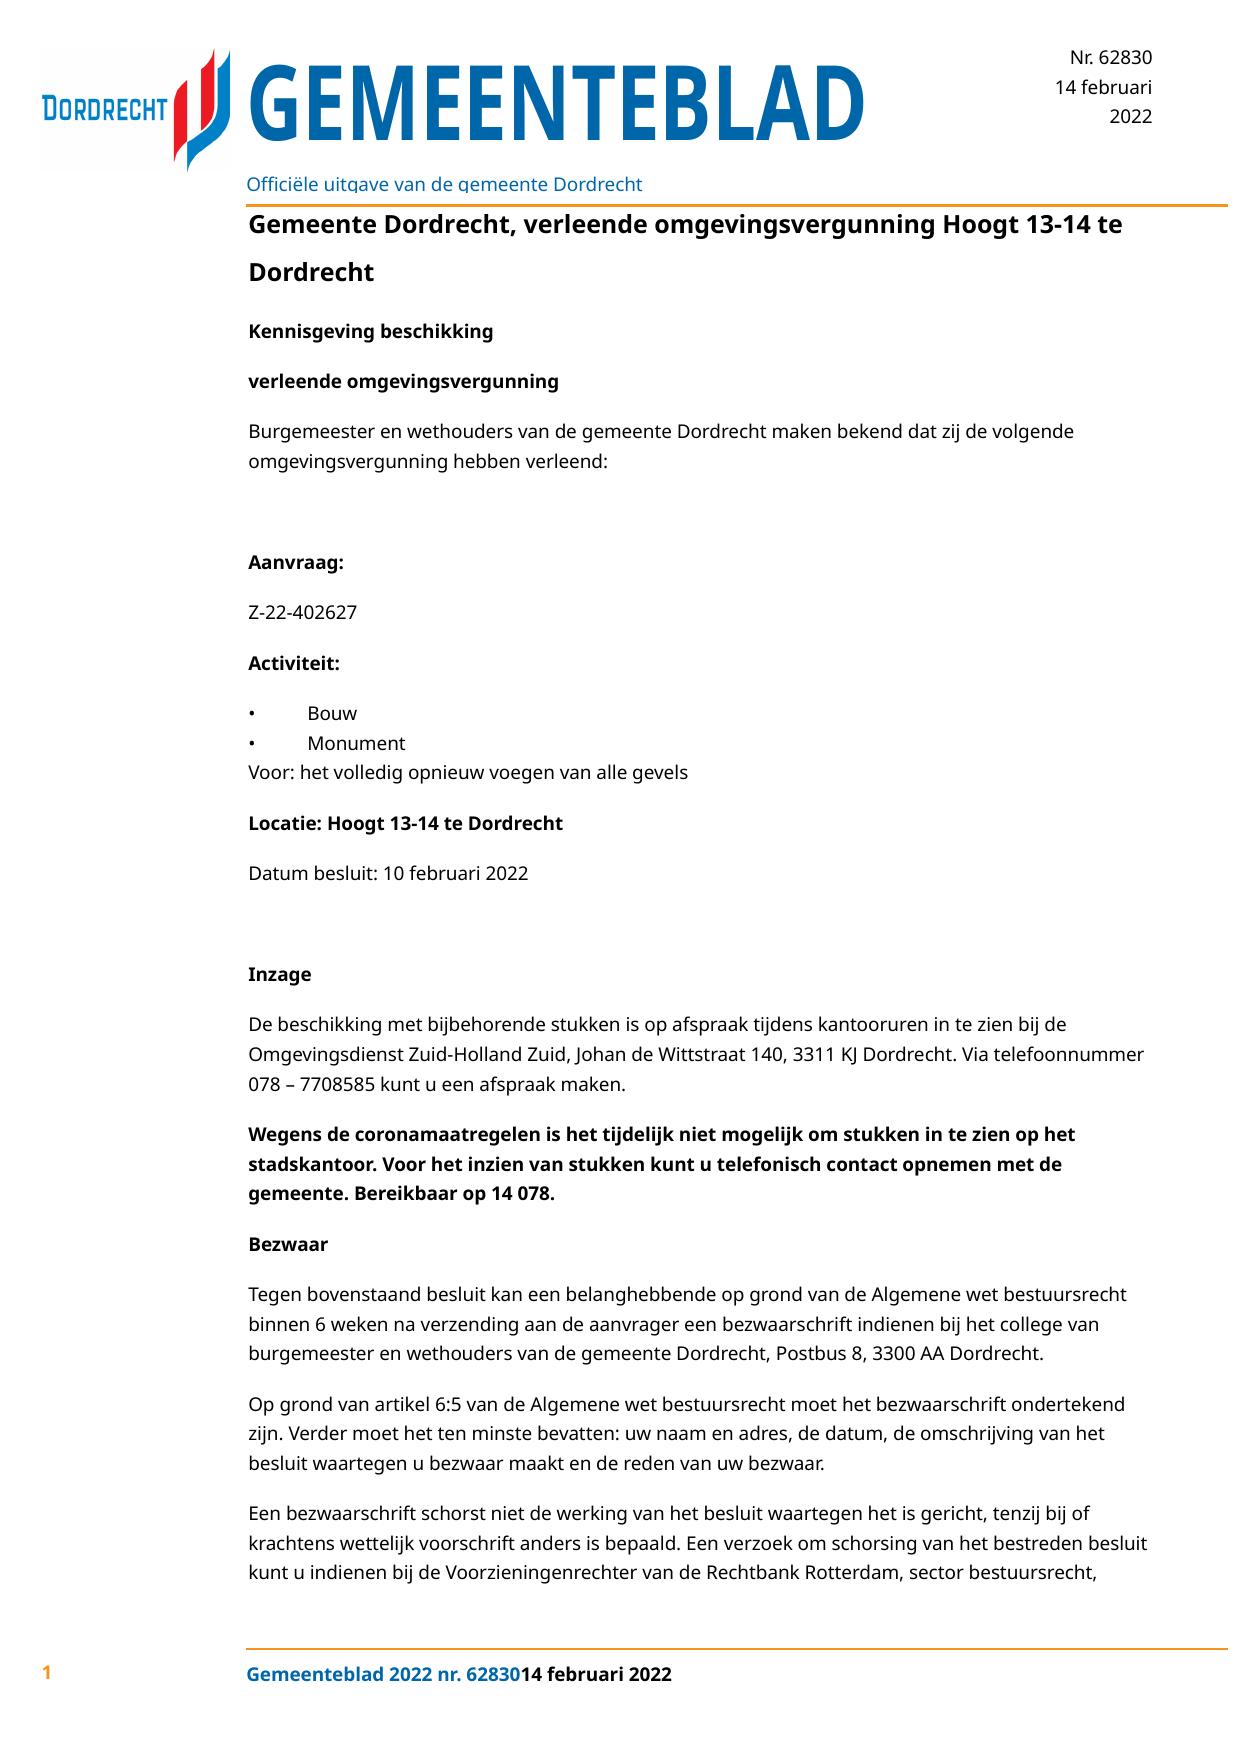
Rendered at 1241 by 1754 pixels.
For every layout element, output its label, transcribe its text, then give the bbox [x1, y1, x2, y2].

text Bezwaar [248, 1231, 1152, 1257]
text Gemeente Dordrecht, verleende omgevingsvergunning Hoogt 13-14 te Dordrecht [248, 207, 1152, 288]
text De beschikking met bijbehorende stukken is op afspraak tijdens kantooruren in te zien bij de Omgevingsdienst Zuid-Holland Zuid, Johan de Wittstraat 140, 3311 KJ Dordrecht. Via telefoonnummer 078 – 7708585 kunt u een afspraak maken. [248, 1012, 1152, 1097]
text Wegens de coronamaatregelen is het tijdelijk niet mogelijk om stukken in te zien op het stadskantoor. Voor het inzien van stukken kunt u telefonisch contact opnemen met de gemeente. Bereikbaar op 14 078. [248, 1121, 1152, 1206]
text Voor: het volledig opnieuw voegen van alle gevels [248, 759, 1152, 785]
text verleende omgevingsvergunning [248, 368, 1152, 394]
text Datum besluit: 10 februari 2022 [248, 860, 1152, 886]
text Op grond van artikel 6:5 van de Algemene wet bestuursrecht moet het bezwaarschrift ondertekend zijn. Verder moet het ten minste bevatten: uw naam en adres, de datum, de omschrijving van het besluit waartegen u bezwaar maakt en de reden van uw bezwaar. [248, 1391, 1152, 1476]
picture [41, 47, 231, 172]
list Monument [248, 730, 1152, 756]
text Inzage [248, 961, 1152, 987]
text Activiteit: [248, 650, 1152, 676]
text Z-22-402627 [248, 599, 1152, 625]
text Burgemeester en wethouders van de gemeente Dordrecht maken bekend dat zij de volgende omgevingsvergunning hebben verleend: [248, 419, 1152, 474]
text Kennisgeving beschikking [248, 318, 1152, 344]
text Een bezwaarschrift schorst niet de werking van het besluit waartegen het is gericht, tenzij bij of krachtens wettelijk voorschrift anders is bepaald. Een verzoek om schorsing van het bestreden besluit kunt u indienen bij de Voorzieningenrechter van de Rechtbank Rotterdam, sector bestuursrecht, [248, 1500, 1152, 1585]
list Bouw [248, 700, 1152, 726]
text Locatie: Hoogt 13-14 te Dordrecht [248, 810, 1152, 836]
text Tegen bovenstaand besluit kan een belanghebbende op grond van de Algemene wet bestuursrecht binnen 6 weken na verzending aan de aanvrager een bezwaarschrift indienen bij het college van burgemeester en wethouders van de gemeente Dordrecht, Postbus 8, 3300 AA Dordrecht. [248, 1281, 1152, 1366]
text Aanvraag: [248, 549, 1152, 575]
